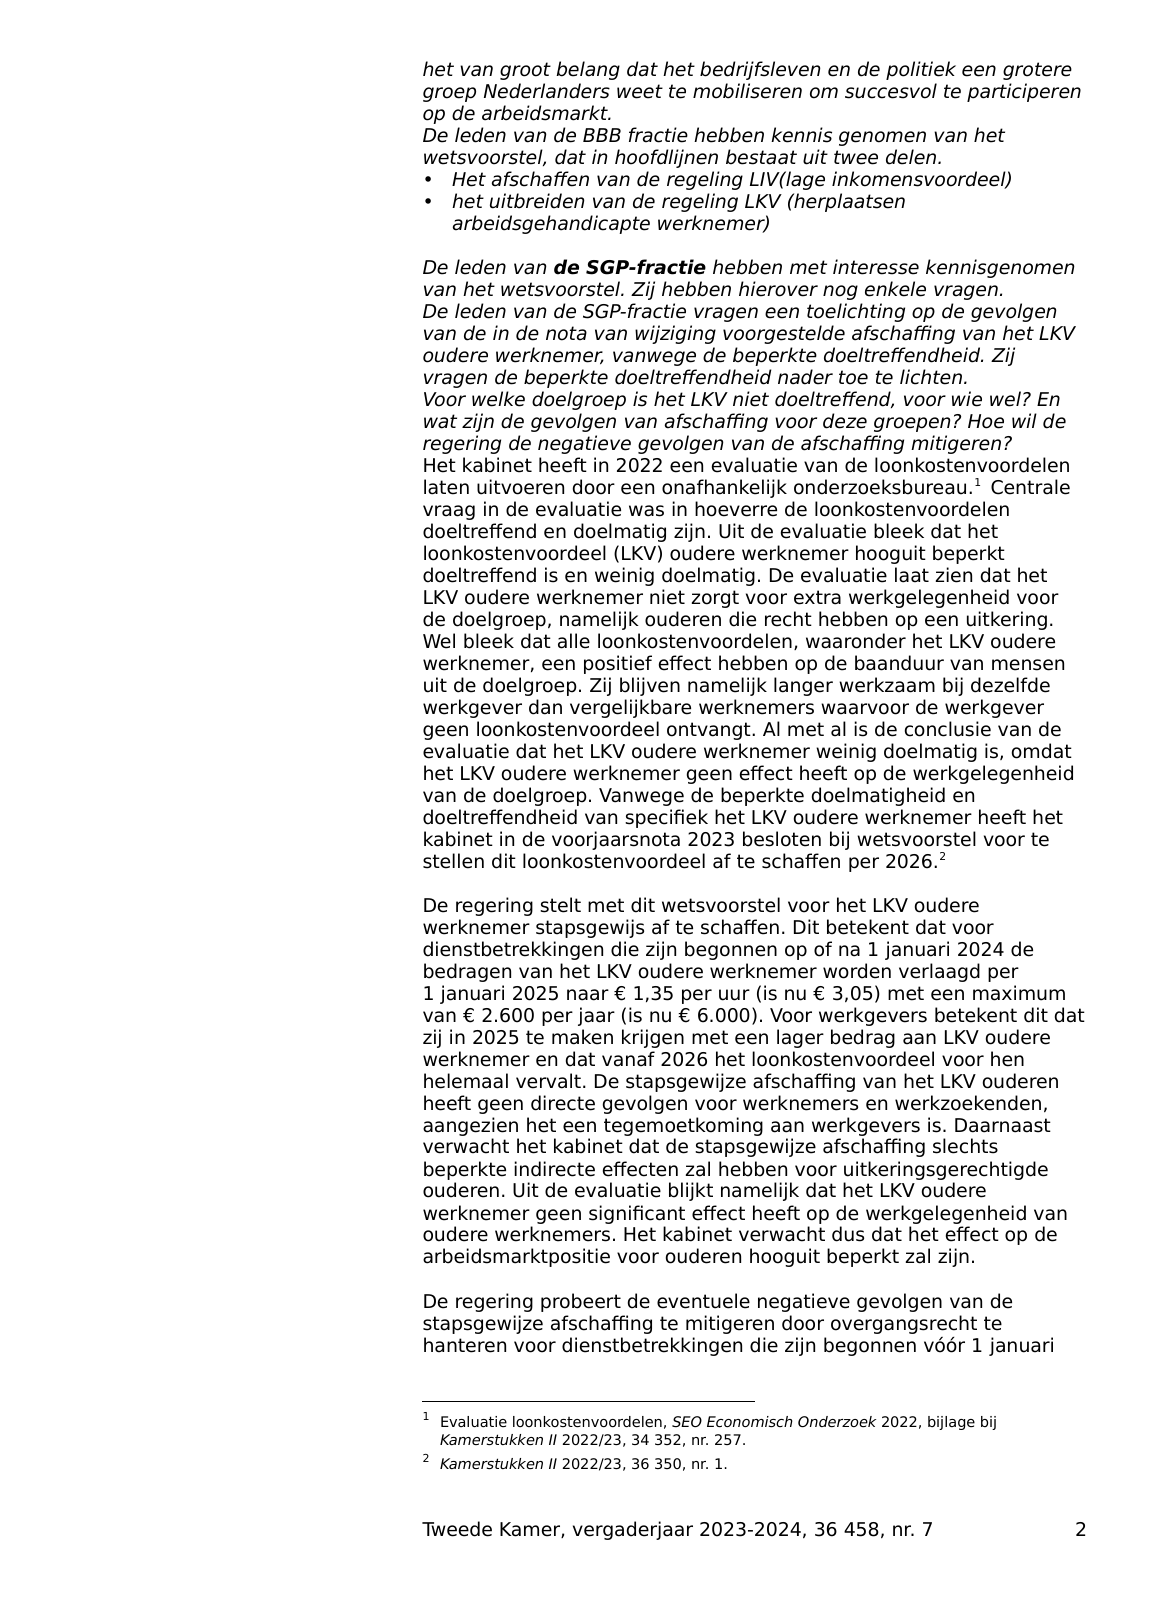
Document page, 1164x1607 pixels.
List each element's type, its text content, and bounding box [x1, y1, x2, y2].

text De regering stelt met dit wetsvoorstel voor het LKV oudere werknemer stapsgewijs af te schaffen. Dit betekent dat voor dienstbetrekkingen die zijn begonnen op of na 1 januari 2024 de bedragen van het LKV oudere werknemer worden verlaagd per 1 januari 2025 naar € 1,35 per uur (is nu € 3,05) met een maximum van € 2.600 per jaar (is nu € 6.000). Voor werkgevers betekent dit dat zij in 2025 te maken krijgen met een lager bedrag aan LKV oudere werknemer en dat vanaf 2026 het loonkostenvoordeel voor hen helemaal vervalt. De stapsgewijze afschaffing van het LKV ouderen heeft geen directe gevolgen voor werknemers en werkzoekenden, aangezien het een tegemoetkoming aan werkgevers is. Daarnaast verwacht het kabinet dat de stapsgewijze afschaffing slechts beperkte indirecte effecten zal hebben voor uitkeringsgerechtigde ouderen. Uit de evaluatie blijkt namelijk dat het LKV oudere werknemer geen significant effect heeft op de werkgelegenheid van oudere werknemers. Het kabinet verwacht dus dat het effect op de arbeidsmarktpositie voor ouderen hooguit beperkt zal zijn. [422, 895, 1087, 1268]
text De leden van de BBB fractie hebben kennis genomen van het wetsvoorstel, dat in hoofdlijnen bestaat uit twee delen. [422, 125, 1087, 169]
text De leden van de SGP-fractie hebben met interesse kennisgenomen van het wetsvoorstel. Zij hebben hierover nog enkele vragen. [422, 257, 1087, 301]
text • het uitbreiden van de regeling LKV (herplaatsen arbeidsgehandicapte werknemer) [422, 191, 1087, 235]
text Evaluatie loonkostenvoordelen, SEO Economisch Onderzoek 2022, bijlage bij Kamerstukken II 2022/23, 34 352, nr. 257. [422, 1410, 1087, 1449]
text het van groot belang dat het bedrijfsleven en de politiek een grotere groep Nederlanders weet te mobiliseren om succesvol te participeren op de arbeidsmarkt. [422, 59, 1087, 125]
text Kamerstukken II 2022/23, 36 350, nr. 1. [422, 1452, 1087, 1474]
text Het kabinet heeft in 2022 een evaluatie van de loonkostenvoordelen laten uitvoeren door een onafhankelijk onderzoeksbureau. Centrale vraag in de evaluatie was in hoeverre de loonkostenvoordelen doeltreffend en doelmatig zijn. Uit de evaluatie bleek dat het loonkostenvoordeel (LKV) oudere werknemer hooguit beperkt doeltreffend is en weinig doelmatig. De evaluatie laat zien dat het LKV oudere werknemer niet zorgt voor extra werkgelegenheid voor de doelgroep, namelijk ouderen die recht hebben op een uitkering. Wel bleek dat alle loonkostenvoordelen, waaronder het LKV oudere werknemer, een positief effect hebben op de baanduur van mensen uit de doelgroep. Zij blijven namelijk langer werkzaam bij dezelfde werkgever dan vergelijkbare werknemers waarvoor de werkgever geen loonkostenvoordeel ontvangt. Al met al is de conclusie van de evaluatie dat het LKV oudere werknemer weinig doelmatig is, omdat het LKV oudere werknemer geen effect heeft op de werkgelegenheid van de doelgroep. Vanwege de beperkte doelmatigheid en doeltreffendheid van specifiek het LKV oudere werknemer heeft het kabinet in de voorjaarsnota 2023 besloten bij wetsvoorstel voor te stellen dit loonkostenvoordeel af te schaffen per 2026. [422, 455, 1087, 872]
text • Het afschaffen van de regeling LIV(lage inkomensvoordeel) [422, 169, 1087, 191]
text De leden van de SGP-fractie vragen een toelichting op de gevolgen van de in de nota van wijziging voorgestelde afschaffing van het LKV oudere werknemer, vanwege de beperkte doeltreffendheid. Zij vragen de beperkte doeltreffendheid nader toe te lichten. [422, 301, 1087, 389]
text Voor welke doelgroep is het LKV niet doeltreffend, voor wie wel? En wat zijn de gevolgen van afschaffing voor deze groepen? Hoe wil de regering de negatieve gevolgen van de afschaffing mitigeren? [422, 389, 1087, 455]
text De regering probeert de eventuele negatieve gevolgen van de stapsgewijze afschaffing te mitigeren door overgangsrecht te hanteren voor dienstbetrekkingen die zijn begonnen vóór 1 januari [422, 1291, 1087, 1356]
